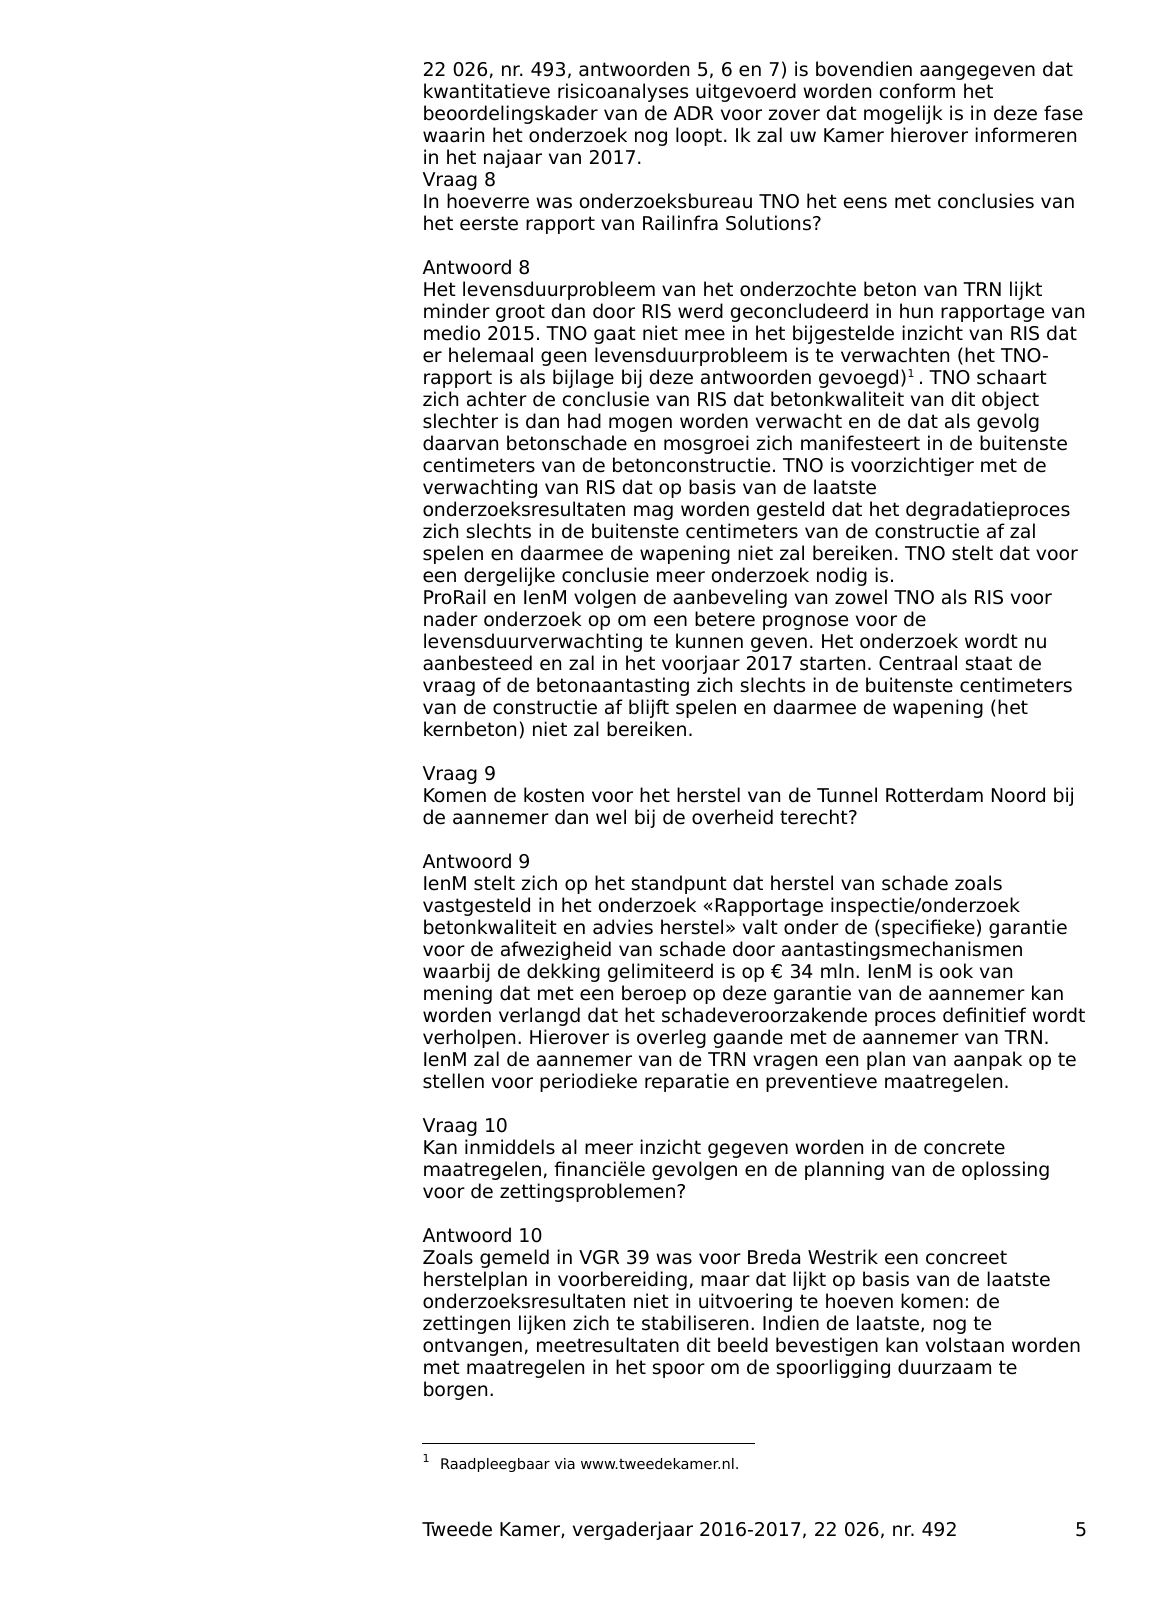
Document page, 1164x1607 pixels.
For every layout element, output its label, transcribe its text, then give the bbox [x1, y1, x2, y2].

text Vraag 10 [422, 1115, 1087, 1137]
text In hoeverre was onderzoeksbureau TNO het eens met conclusies van het eerste rapport van Railinfra Solutions? [422, 191, 1087, 235]
text 22 026, nr. 493, antwoorden 5, 6 en 7) is bovendien aangegeven dat kwantitatieve risicoanalyses uitgevoerd worden conform het beoordelingskader van de ADR voor zover dat mogelijk is in deze fase waarin het onderzoek nog loopt. Ik zal uw Kamer hierover informeren in het najaar van 2017. [422, 59, 1087, 169]
text ProRail en IenM volgen de aanbeveling van zowel TNO als RIS voor nader onderzoek op om een betere prognose voor de levensduurverwachting te kunnen geven. Het onderzoek wordt nu aanbesteed en zal in het voorjaar 2017 starten. Centraal staat de vraag of de betonaantasting zich slechts in de buitenste centimeters van de constructie af blijft spelen en daarmee de wapening (het kernbeton) niet zal bereiken. [422, 587, 1087, 741]
text Kan inmiddels al meer inzicht gegeven worden in de concrete maatregelen, financiële gevolgen en de planning van de oplossing voor de zettingsproblemen? [422, 1137, 1087, 1203]
text Vraag 9 [422, 763, 1087, 785]
text IenM stelt zich op het standpunt dat herstel van schade zoals vastgesteld in het onderzoek «Rapportage inspectie/onderzoek betonkwaliteit en advies herstel» valt onder de (specifieke) garantie voor de afwezigheid van schade door aantastingsmechanismen waarbij de dekking gelimiteerd is op € 34 mln. IenM is ook van mening dat met een beroep op deze garantie van de aannemer kan worden verlangd dat het schadeveroorzakende proces definitief wordt verholpen. Hierover is overleg gaande met de aannemer van TRN. IenM zal de aannemer van de TRN vragen een plan van aanpak op te stellen voor periodieke reparatie en preventieve maatregelen. [422, 873, 1087, 1093]
text Het levensduurprobleem van het onderzochte beton van TRN lijkt minder groot dan door RIS werd geconcludeerd in hun rapportage van medio 2015. TNO gaat niet mee in het bijgestelde inzicht van RIS dat er helemaal geen levensduurprobleem is te verwachten (het TNO-rapport is als bijlage bij deze antwoorden gevoegd). TNO schaart zich achter de conclusie van RIS dat betonkwaliteit van dit object slechter is dan had mogen worden verwacht en de dat als gevolg daarvan betonschade en mosgroei zich manifesteert in de buitenste centimeters van de betonconstructie. TNO is voorzichtiger met de verwachting van RIS dat op basis van de laatste onderzoeksresultaten mag worden gesteld dat het degradatieproces zich slechts in de buitenste centimeters van de constructie af zal spelen en daarmee de wapening niet zal bereiken. TNO stelt dat voor een dergelijke conclusie meer onderzoek nodig is. [422, 279, 1087, 587]
text Antwoord 9 [422, 851, 1087, 873]
text Komen de kosten voor het herstel van de Tunnel Rotterdam Noord bij de aannemer dan wel bij de overheid terecht? [422, 785, 1087, 829]
text Zoals gemeld in VGR 39 was voor Breda Westrik een concreet herstelplan in voorbereiding, maar dat lijkt op basis van de laatste onderzoeksresultaten niet in uitvoering te hoeven komen: de zettingen lijken zich te stabiliseren. Indien de laatste, nog te ontvangen, meetresultaten dit beeld bevestigen kan volstaan worden met maatregelen in het spoor om de spoorligging duurzaam te borgen. [422, 1247, 1087, 1401]
text Vraag 8 [422, 169, 1087, 191]
text Antwoord 8 [422, 257, 1087, 279]
text Raadpleegbaar via www.tweedekamer.nl. [422, 1452, 1087, 1474]
text Antwoord 10 [422, 1225, 1087, 1247]
